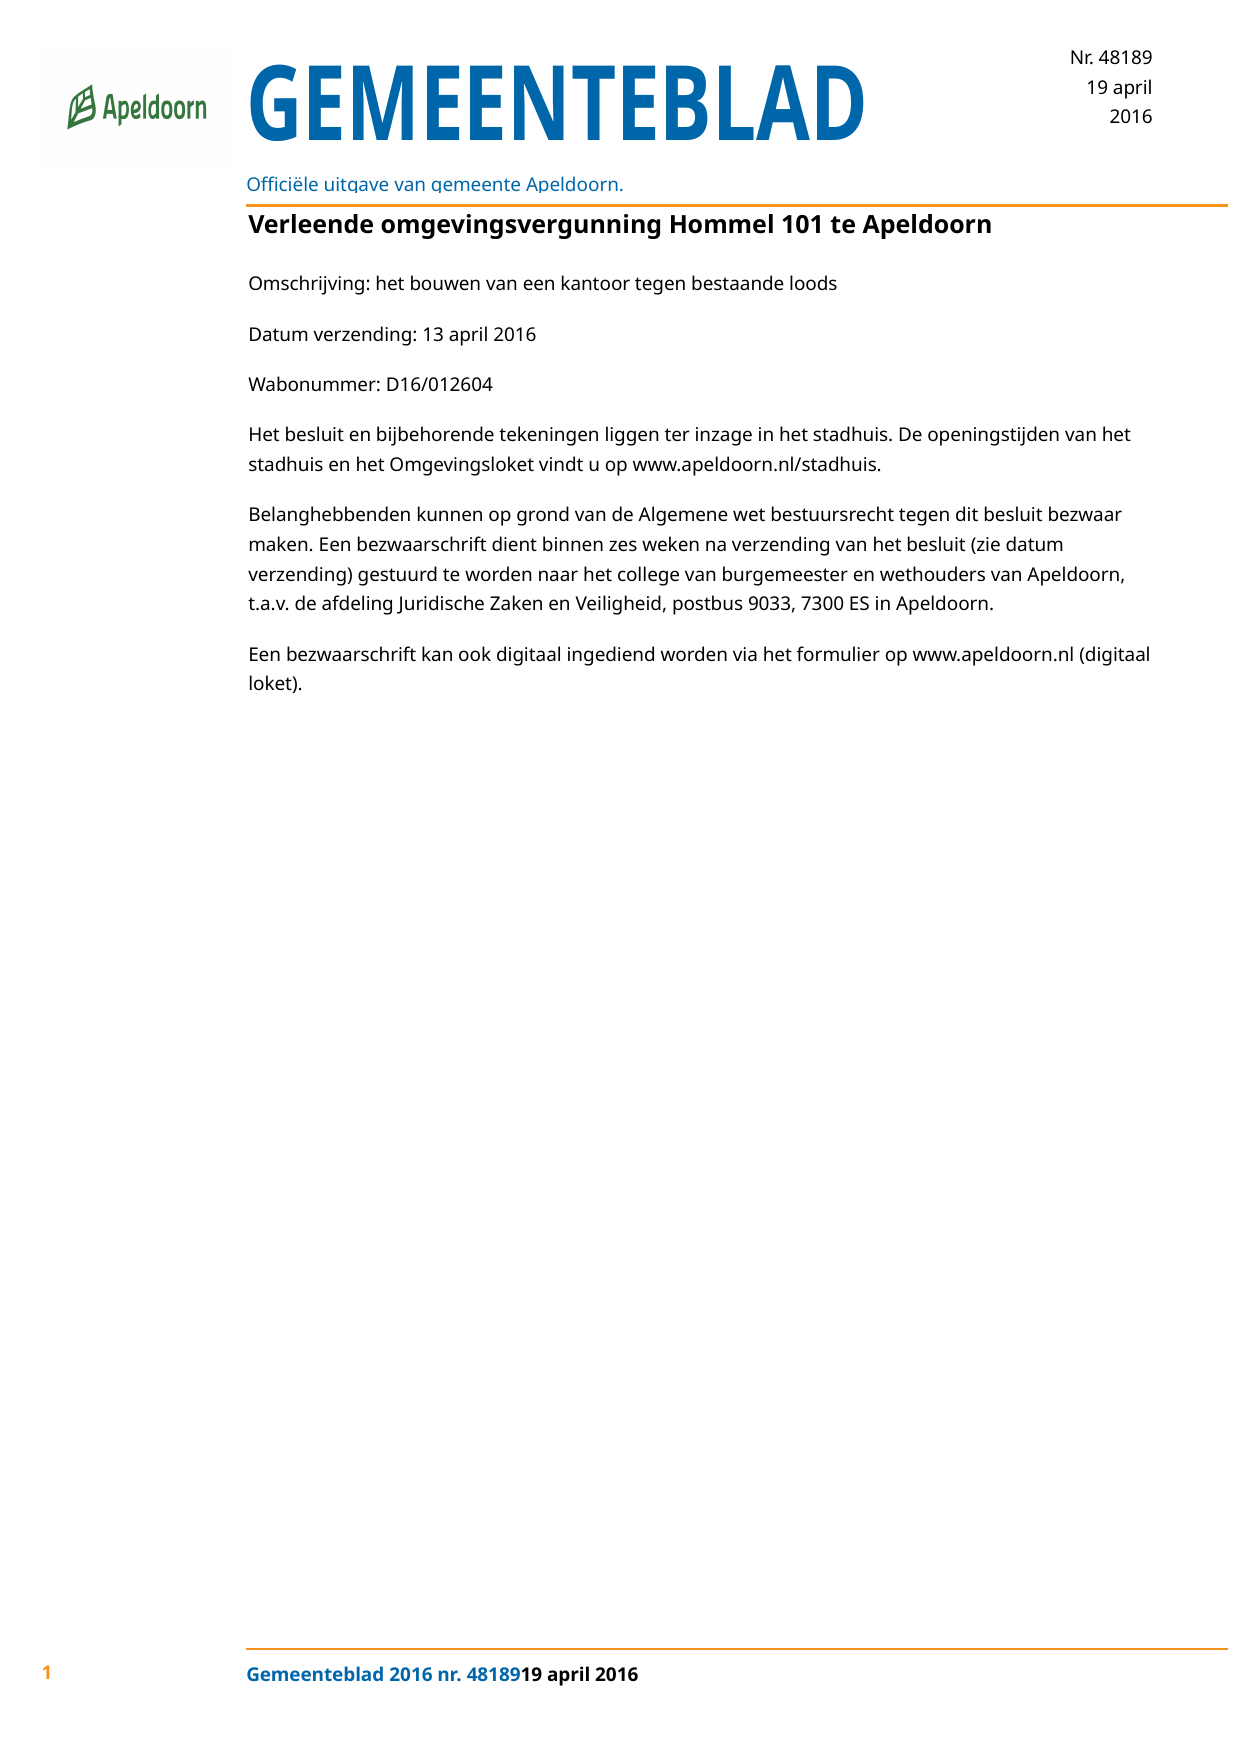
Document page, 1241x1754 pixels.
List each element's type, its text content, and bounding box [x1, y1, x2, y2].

text Belanghebbenden kunnen op grond van de Algemene wet bestuursrecht tegen dit besluit bezwaar maken. Een bezwaarschrift dient binnen zes weken na verzending van het besluit (zie datum verzending) gestuurd te worden naar het college van burgemeester en wethouders van Apeldoorn, t.a.v. de afdeling Juridische Zaken en Veiligheid, postbus 9033, 7300 ES in Apeldoorn. [248, 502, 1152, 616]
text Omschrijving: het bouwen van een kantoor tegen bestaande loods [248, 270, 1152, 296]
text Het besluit en bijbehorende tekeningen liggen ter inzage in het stadhuis. De openingstijden van het stadhuis en het Omgevingsloket vindt u op www.apeldoorn.nl/stadhuis. [248, 422, 1152, 477]
text Datum verzending: 13 april 2016 [248, 321, 1152, 346]
text Wabonummer: D16/012604 [248, 371, 1152, 397]
text Een bezwaarschrift kan ook digitaal ingediend worden via het formulier op www.apeldoorn.nl (digitaal loket). [248, 641, 1152, 696]
text Verleende omgevingsvergunning Hommel 101 te Apeldoorn [248, 207, 1152, 241]
picture [41, 47, 231, 172]
